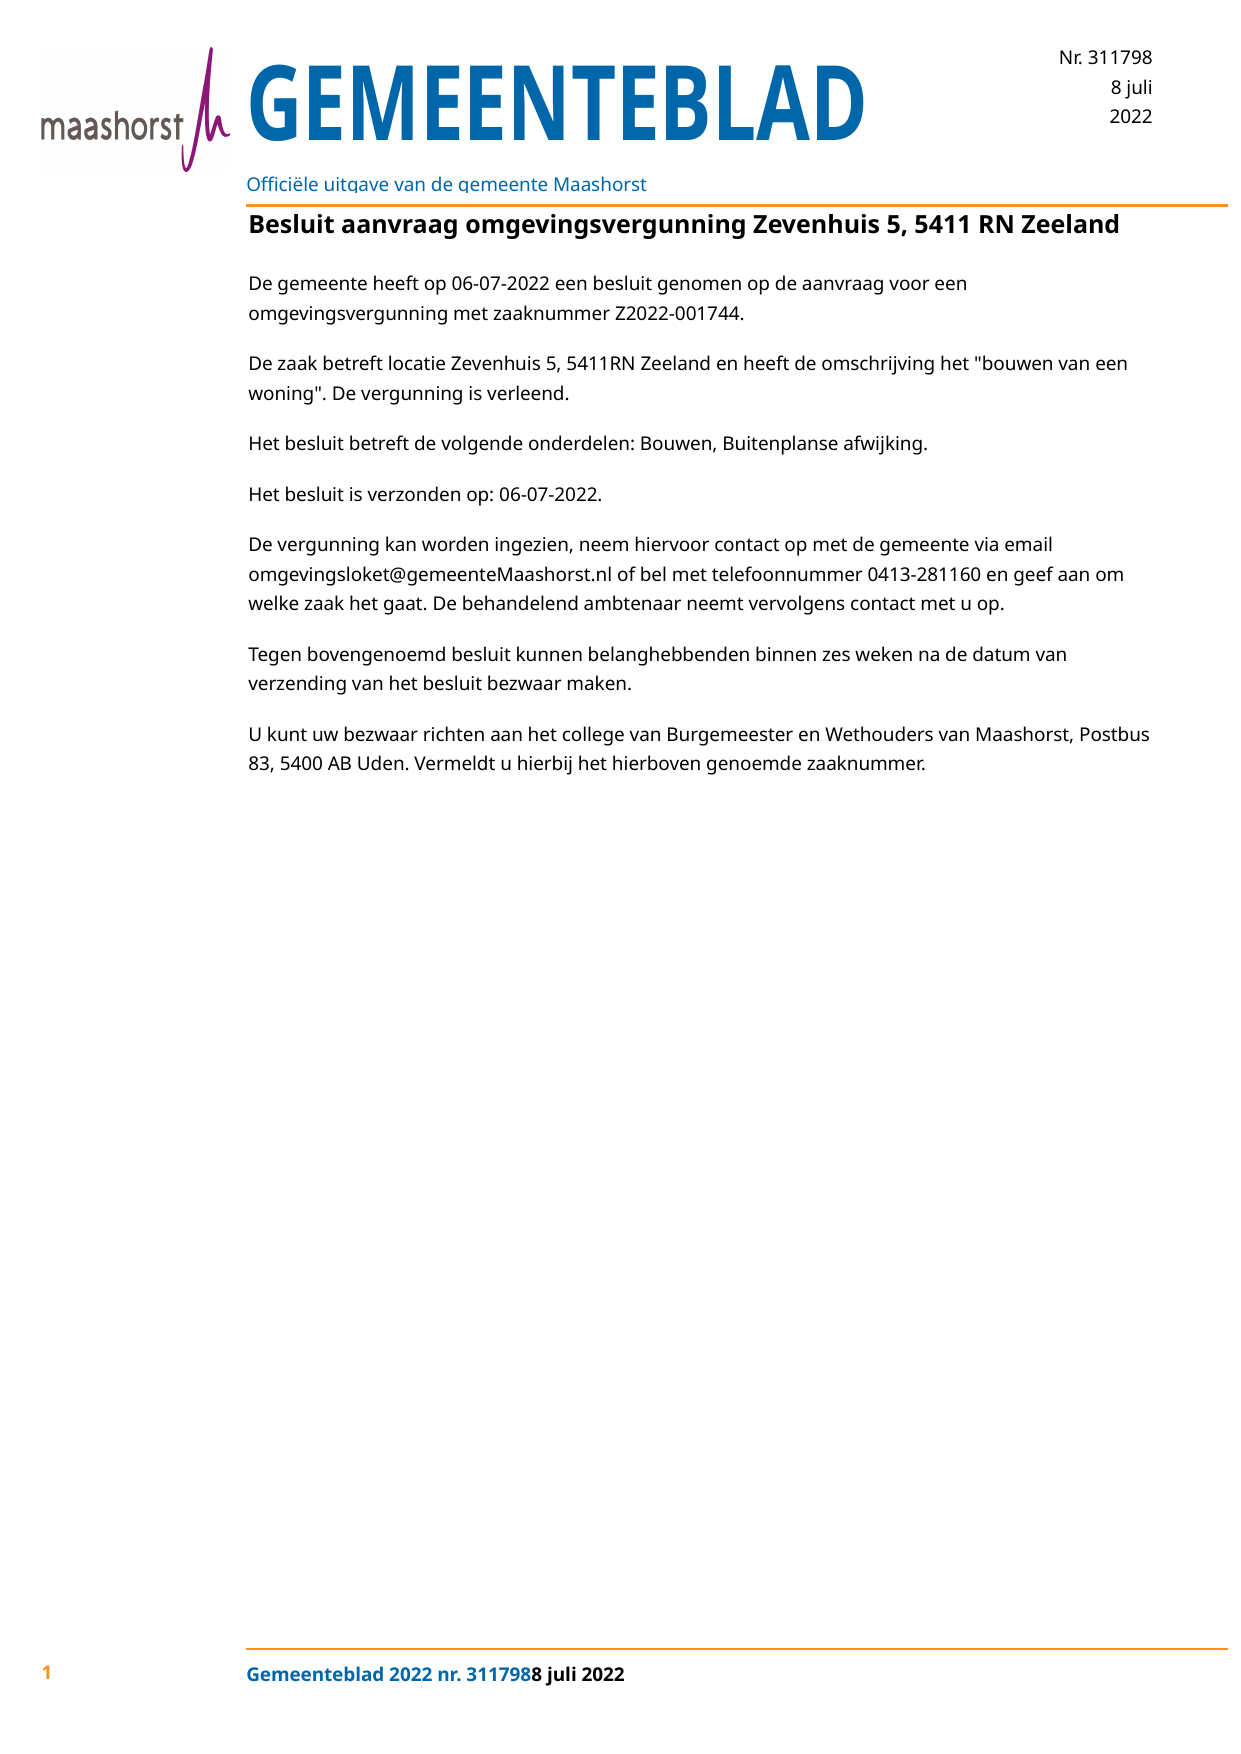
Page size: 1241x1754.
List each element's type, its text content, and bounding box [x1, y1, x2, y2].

text U kunt uw bezwaar richten aan het college van Burgemeester en Wethouders van Maashorst, Postbus 83, 5400 AB Uden. Vermeldt u hierbij het hierboven genoemde zaaknummer. [248, 721, 1152, 776]
picture [41, 47, 231, 172]
text Tegen bovengenoemd besluit kunnen belanghebbenden binnen zes weken na de datum van verzending van het besluit bezwaar maken. [248, 641, 1152, 696]
text De vergunning kan worden ingezien, neem hiervoor contact op met de gemeente via email omgevingsloket@gemeenteMaashorst.nl of bel met telefoonnummer 0413-281160 en geef aan om welke zaak het gaat. De behandelend ambtenaar neemt vervolgens contact met u op. [248, 531, 1152, 616]
text Het besluit is verzonden op: 06-07-2022. [248, 481, 1152, 506]
text Besluit aanvraag omgevingsvergunning Zevenhuis 5, 5411 RN Zeeland [248, 207, 1152, 241]
text De zaak betreft locatie Zevenhuis 5, 5411RN Zeeland en heeft de omschrijving het "bouwen van een woning". De vergunning is verleend. [248, 350, 1152, 406]
text De gemeente heeft op 06-07-2022 een besluit genomen op de aanvraag voor een omgevingsvergunning met zaaknummer Z2022-001744. [248, 270, 1152, 326]
text Het besluit betreft de volgende onderdelen: Bouwen, Buitenplanse afwijking. [248, 430, 1152, 456]
